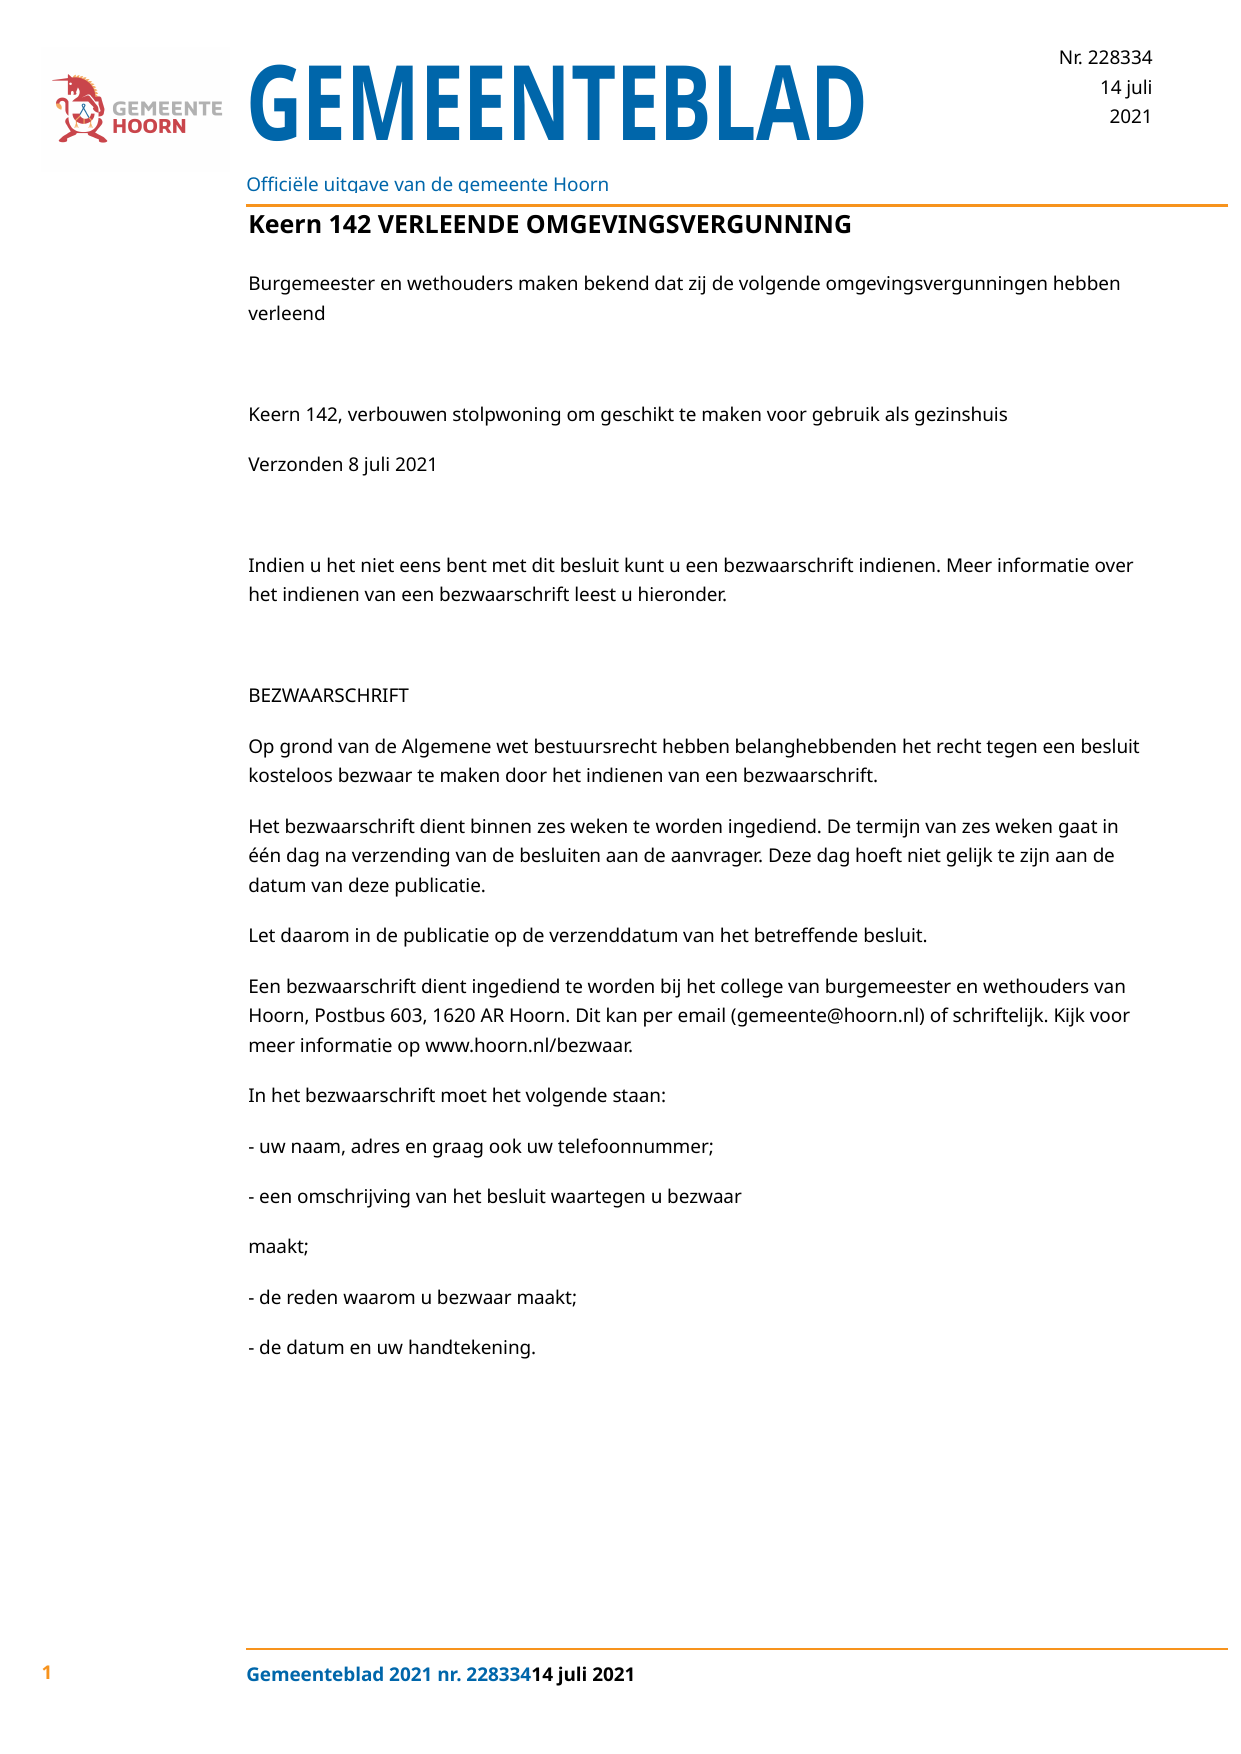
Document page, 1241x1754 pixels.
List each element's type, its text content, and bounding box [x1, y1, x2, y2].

text Een bezwaarschrift dient ingediend te worden bij het college van burgemeester en wethouders van Hoorn, Postbus 603, 1620 AR Hoorn. Dit kan per email (gemeente@hoorn.nl) of schriftelijk. Kijk voor meer informatie op www.hoorn.nl/bezwaar. [248, 973, 1152, 1058]
text Keern 142 VERLEENDE OMGEVINGSVERGUNNING [248, 207, 1152, 241]
text - de reden waarom u bezwaar maakt; [248, 1284, 1152, 1310]
text - uw naam, adres en graag ook uw telefoonnummer; [248, 1133, 1152, 1158]
text In het bezwaarschrift moet het volgende staan: [248, 1082, 1152, 1108]
text - de datum en uw handtekening. [248, 1334, 1152, 1360]
text Keern 142, verbouwen stolpwoning om geschikt te maken voor gebruik als gezinshuis [248, 401, 1152, 426]
text Verzonden 8 juli 2021 [248, 451, 1152, 477]
text Het bezwaarschrift dient binnen zes weken te worden ingediend. De termijn van zes weken gaat in één dag na verzending van de besluiten aan de aanvrager. Deze dag hoeft niet gelijk te zijn aan de datum van deze publicatie. [248, 813, 1152, 898]
picture [41, 47, 231, 172]
text Op grond van de Algemene wet bestuursrecht hebben belanghebbenden het recht tegen een besluit kosteloos bezwaar te maken door het indienen van een bezwaarschrift. [248, 733, 1152, 788]
text - een omschrijving van het besluit waartegen u bezwaar [248, 1183, 1152, 1209]
text BEZWAARSCHRIFT [248, 682, 1152, 708]
text maakt; [248, 1234, 1152, 1259]
text Let daarom in de publicatie op de verzenddatum van het betreffende besluit. [248, 922, 1152, 948]
text Indien u het niet eens bent met dit besluit kunt u een bezwaarschrift indienen. Meer informatie over het indienen van een bezwaarschrift leest u hieronder. [248, 552, 1152, 607]
text Burgemeester en wethouders maken bekend dat zij de volgende omgevingsvergunningen hebben verleend [248, 270, 1152, 326]
